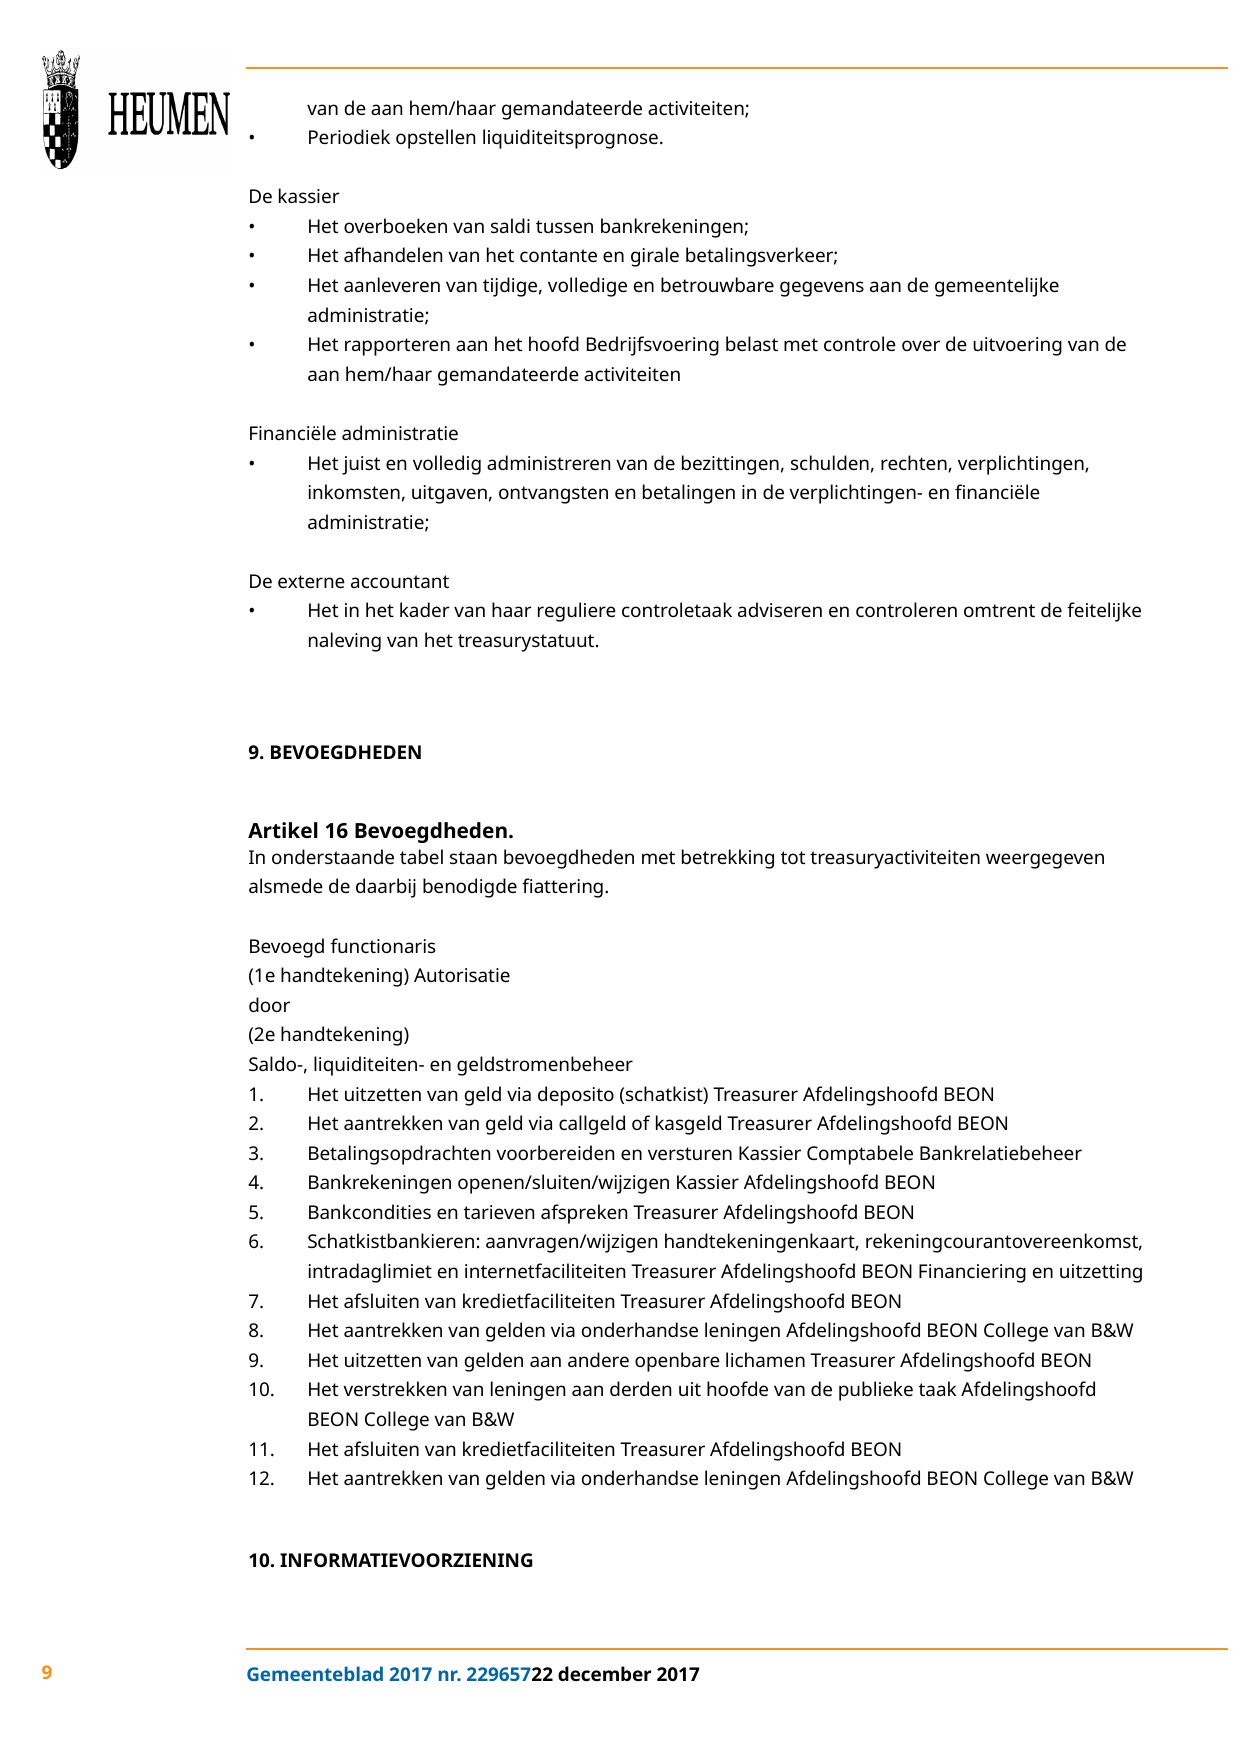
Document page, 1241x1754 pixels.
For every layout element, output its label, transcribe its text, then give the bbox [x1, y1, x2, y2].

text (1e handtekening) Autorisatie [248, 962, 1152, 988]
text door [248, 992, 1152, 1018]
list Betalingsopdrachten voorbereiden en versturen Kassier Comptabele Bankrelatiebeheer [248, 1140, 1152, 1166]
list Het rapporteren aan het hoofd Bedrijfsvoering belast met controle over de uitvoering van de aan hem/haar gemandateerde activiteiten [248, 331, 1152, 387]
text 10. INFORMATIEVOORZIENING [248, 1545, 1152, 1574]
list Bankcondities en tarieven afspreken Treasurer Afdelingshoofd BEON [248, 1199, 1152, 1225]
list Het verstrekken van leningen aan derden uit hoofde van de publieke taak Afdelingshoofd BEON College van B&W [248, 1377, 1152, 1432]
list Het afhandelen van het contante en girale betalingsverkeer; [248, 243, 1152, 268]
list Het aantrekken van gelden via onderhandse leningen Afdelingshoofd BEON College van B&W [248, 1465, 1152, 1491]
list Het uitzetten van gelden aan andere openbare lichamen Treasurer Afdelingshoofd BEON [248, 1347, 1152, 1373]
text Saldo-, liquiditeiten- en geldstromenbeheer [248, 1051, 1152, 1077]
text (2e handtekening) [248, 1022, 1152, 1047]
list Het afsluiten van kredietfaciliteiten Treasurer Afdelingshoofd BEON [248, 1436, 1152, 1462]
list Het in het kader van haar reguliere controletaak adviseren en controleren omtrent de feitelijke naleving van het treasurystatuut. [248, 598, 1152, 653]
text De externe accountant [248, 568, 1152, 594]
list Het aantrekken van gelden via onderhandse leningen Afdelingshoofd BEON College van B&W [248, 1317, 1152, 1343]
text De kassier [248, 183, 1152, 209]
list Het overboeken van saldi tussen bankrekeningen; [248, 213, 1152, 239]
list Schatkistbankieren: aanvragen/wijzigen handtekeningenkaart, rekeningcourantovereenkomst, intradaglimiet en internetfaciliteiten Treasurer Afdelingshoofd BEON Financiering en uitzetting [248, 1229, 1152, 1284]
list Het aantrekken van geld via callgeld of kasgeld Treasurer Afdelingshoofd BEON [248, 1110, 1152, 1136]
list Het aanleveren van tijdige, volledige en betrouwbare gegevens aan de gemeentelijke administratie; [248, 272, 1152, 328]
list van de aan hem/haar gemandateerde activiteiten; [248, 95, 1152, 121]
list Bankrekeningen openen/sluiten/wijzigen Kassier Afdelingshoofd BEON [248, 1169, 1152, 1195]
list Periodiek opstellen liquiditeitsprognose. [248, 124, 1152, 150]
text In onderstaande tabel staan bevoegdheden met betrekking tot treasuryactiviteiten weergegeven alsmede de daarbij benodigde fiattering. [248, 844, 1152, 899]
text Bevoegd functionaris [248, 933, 1152, 959]
picture [41, 47, 231, 172]
list Het uitzetten van geld via deposito (schatkist) Treasurer Afdelingshoofd BEON [248, 1081, 1152, 1107]
text Artikel 16 Bevoegdheden. [248, 816, 1152, 844]
list Het juist en volledig administreren van de bezittingen, schulden, rechten, verplichtingen, inkomsten, uitgaven, ontvangsten en betalingen in de verplichtingen- en financiële administratie; [248, 450, 1152, 535]
text 9. BEVOEGDHEDEN [248, 737, 1152, 765]
list Het afsluiten van kredietfaciliteiten Treasurer Afdelingshoofd BEON [248, 1288, 1152, 1314]
text Financiële administratie [248, 420, 1152, 446]
